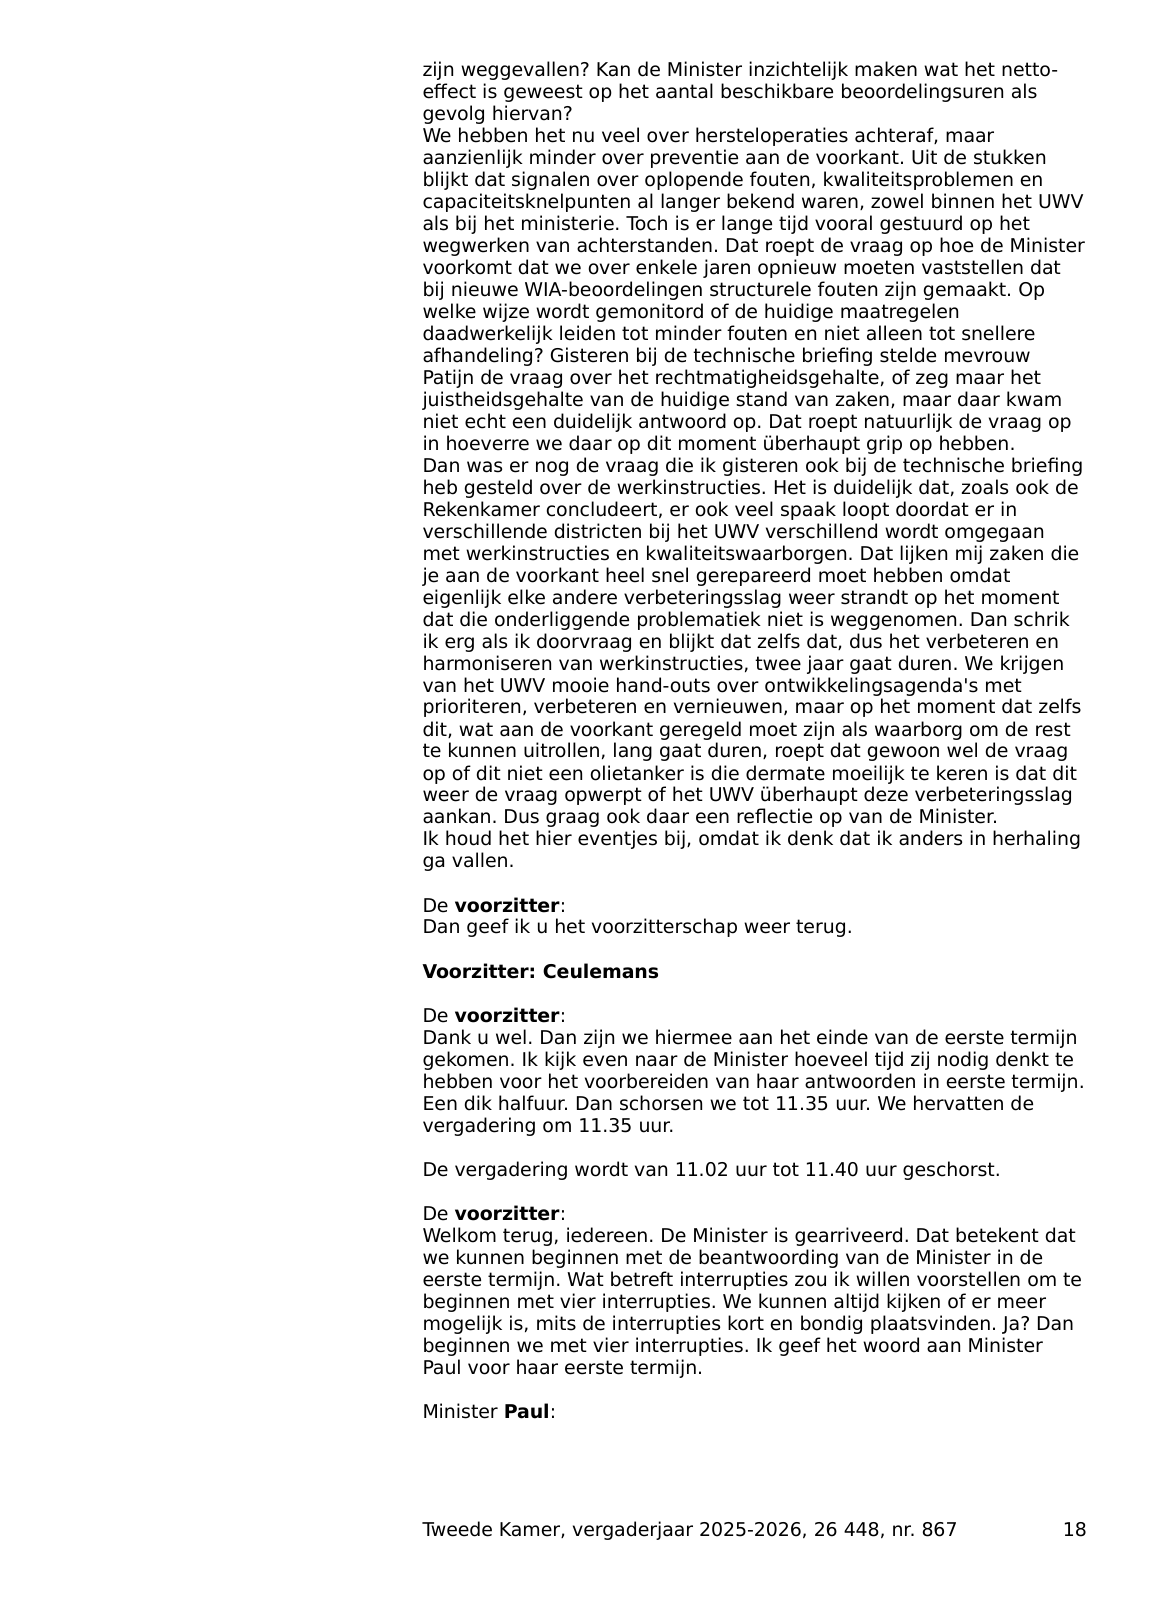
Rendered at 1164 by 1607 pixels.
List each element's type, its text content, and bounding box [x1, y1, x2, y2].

text Minister Paul: [422, 1401, 1087, 1423]
text De voorzitter: [422, 1005, 1087, 1027]
text Welkom terug, iedereen. De Minister is gearriveerd. Dat betekent dat we kunnen beginnen met de beantwoording van de Minister in de eerste termijn. Wat betreft interrupties zou ik willen voorstellen om te beginnen met vier interrupties. We kunnen altijd kijken of er meer mogelijk is, mits de interrupties kort en bondig plaatsvinden. Ja? Dan beginnen we met vier interrupties. Ik geef het woord aan Minister Paul voor haar eerste termijn. [422, 1225, 1087, 1379]
text De voorzitter: [422, 894, 1087, 916]
text Ik houd het hier eventjes bij, omdat ik denk dat ik anders in herhaling ga vallen. [422, 828, 1087, 872]
text We hebben het nu veel over hersteloperaties achteraf, maar aanzienlijk minder over preventie aan de voorkant. Uit de stukken blijkt dat signalen over oplopende fouten, kwaliteitsproblemen en capaciteitsknelpunten al langer bekend waren, zowel binnen het UWV als bij het ministerie. Toch is er lange tijd vooral gestuurd op het wegwerken van achterstanden. Dat roept de vraag op hoe de Minister voorkomt dat we over enkele jaren opnieuw moeten vaststellen dat bij nieuwe WIA-beoordelingen structurele fouten zijn gemaakt. Op welke wijze wordt gemonitord of de huidige maatregelen daadwerkelijk leiden tot minder fouten en niet alleen tot snellere afhandeling? Gisteren bij de technische briefing stelde mevrouw Patijn de vraag over het rechtmatigheidsgehalte, of zeg maar het juistheidsgehalte van de huidige stand van zaken, maar daar kwam niet echt een duidelijk antwoord op. Dat roept natuurlijk de vraag op in hoeverre we daar op dit moment überhaupt grip op hebben. [422, 125, 1087, 455]
text Dan geef ik u het voorzitterschap weer terug. [422, 916, 1087, 938]
text Dank u wel. Dan zijn we hiermee aan het einde van de eerste termijn gekomen. Ik kijk even naar de Minister hoeveel tijd zij nodig denkt te hebben voor het voorbereiden van haar antwoorden in eerste termijn. Een dik halfuur. Dan schorsen we tot 11.35 uur. We hervatten de vergadering om 11.35 uur. [422, 1027, 1087, 1137]
text Dan was er nog de vraag die ik gisteren ook bij de technische briefing heb gesteld over de werkinstructies. Het is duidelijk dat, zoals ook de Rekenkamer concludeert, er ook veel spaak loopt doordat er in verschillende districten bij het UWV verschillend wordt omgegaan met werkinstructies en kwaliteitswaarborgen. Dat lijken mij zaken die je aan de voorkant heel snel gerepareerd moet hebben omdat eigenlijk elke andere verbeteringsslag weer strandt op het moment dat die onderliggende problematiek niet is weggenomen. Dan schrik ik erg als ik doorvraag en blijkt dat zelfs dat, dus het verbeteren en harmoniseren van werkinstructies, twee jaar gaat duren. We krijgen van het UWV mooie hand-outs over ontwikkelingsagenda's met prioriteren, verbeteren en vernieuwen, maar op het moment dat zelfs dit, wat aan de voorkant geregeld moet zijn als waarborg om de rest te kunnen uitrollen, lang gaat duren, roept dat gewoon wel de vraag op of dit niet een olietanker is die dermate moeilijk te keren is dat dit weer de vraag opwerpt of het UWV überhaupt deze verbeteringsslag aankan. Dus graag ook daar een reflectie op van de Minister. [422, 455, 1087, 828]
text zijn weggevallen? Kan de Minister inzichtelijk maken wat het netto-effect is geweest op het aantal beschikbare beoordelingsuren als gevolg hiervan? [422, 59, 1087, 125]
text De vergadering wordt van 11.02 uur tot 11.40 uur geschorst. [422, 1159, 1087, 1181]
text De voorzitter: [422, 1203, 1087, 1225]
text Voorzitter: Ceulemans [422, 961, 1087, 983]
